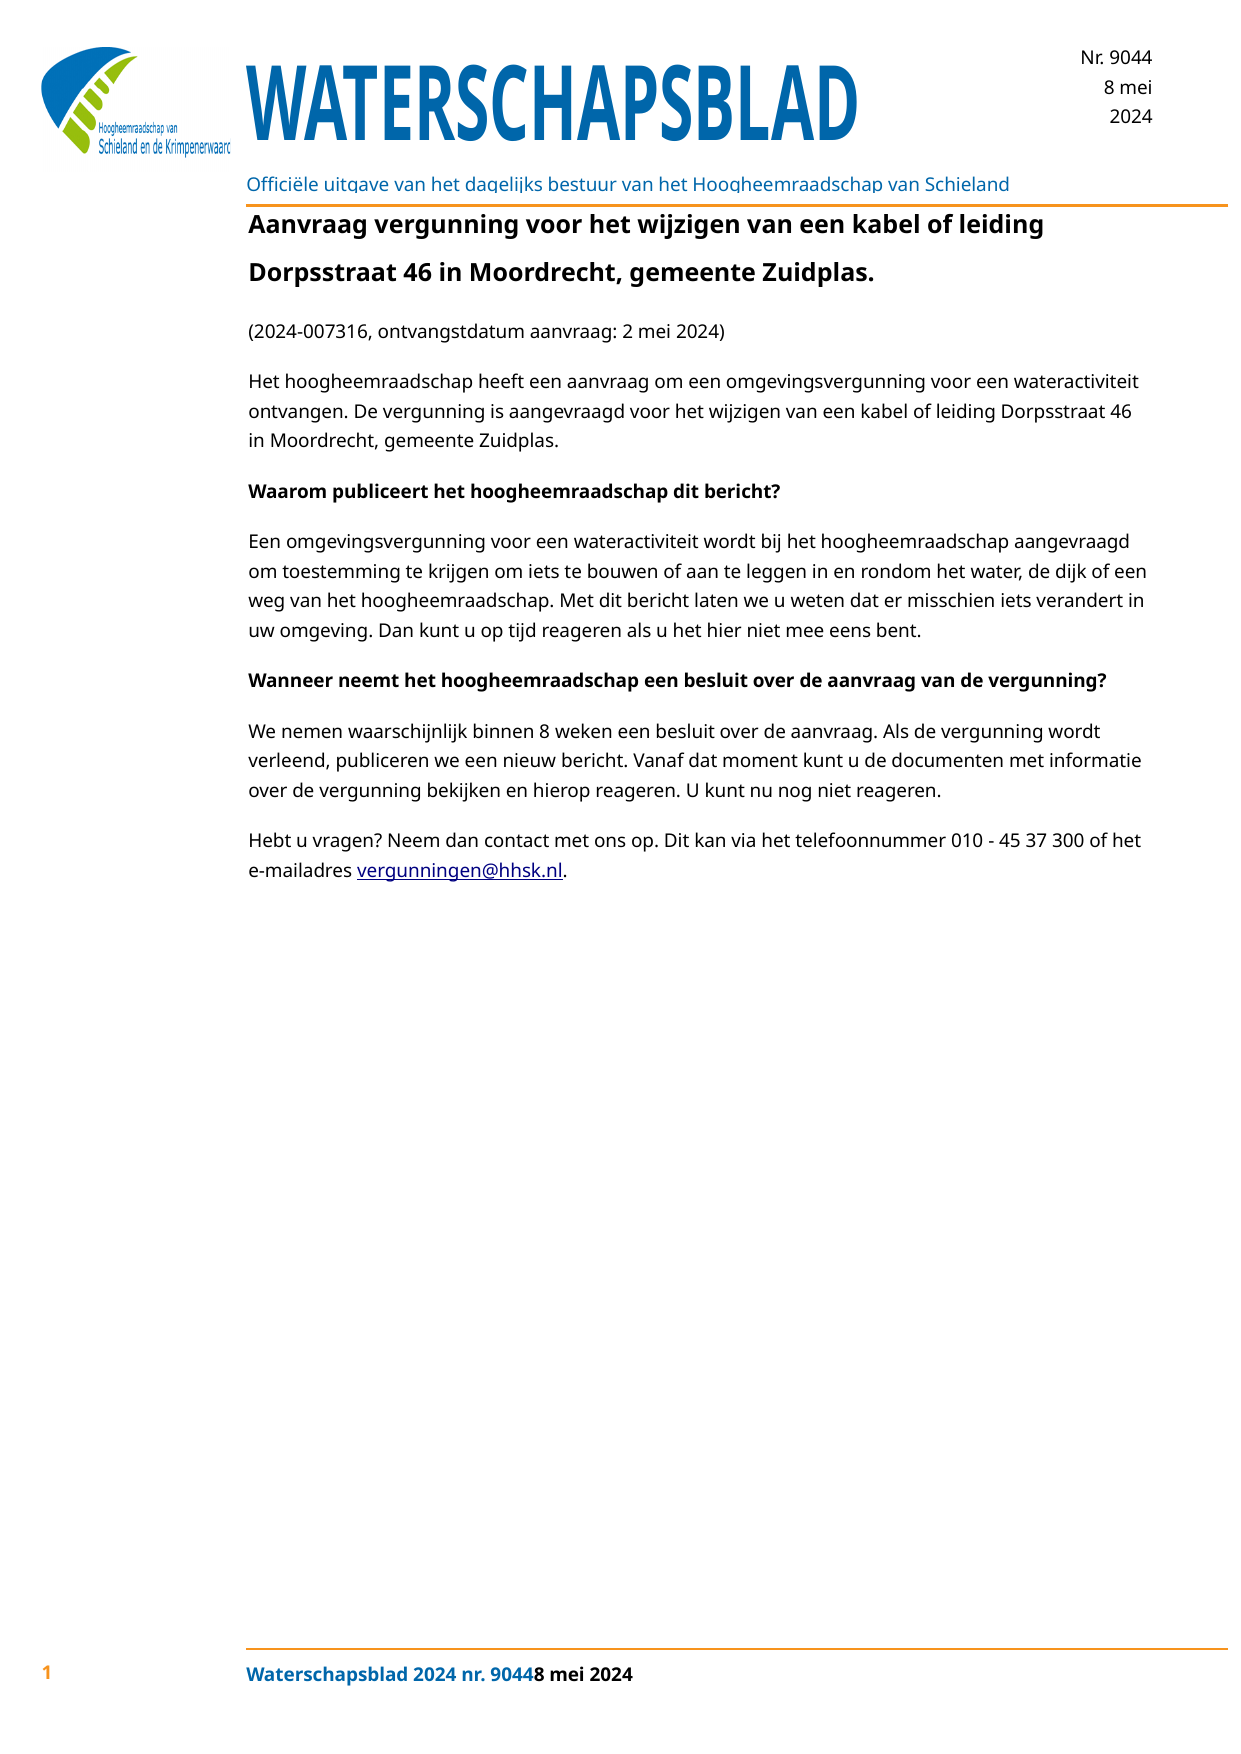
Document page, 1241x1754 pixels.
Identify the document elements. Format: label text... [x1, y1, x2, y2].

text Een omgevingsvergunning voor een wateractiviteit wordt bij het hoogheemraadschap aangevraagd om toestemming te krijgen om iets te bouwen of aan te leggen in en rondom het water, de dijk of een weg van het hoogheemraadschap. Met dit bericht laten we u weten dat er misschien iets verandert in uw omgeving. Dan kunt u op tijd reageren als u het hier niet mee eens bent. [248, 528, 1152, 643]
text (2024-007316, ontvangstdatum aanvraag: 2 mei 2024) [248, 318, 1152, 344]
picture [41, 47, 231, 172]
text Wanneer neemt het hoogheemraadschap een besluit over de aanvraag van de vergunning? [248, 667, 1152, 693]
text Aanvraag vergunning voor het wijzigen van een kabel of leiding Dorpsstraat 46 in Moordrecht, gemeente Zuidplas. [248, 207, 1152, 288]
text Hebt u vragen? Neem dan contact met ons op. Dit kan via het telefoonnummer 010 - 45 37 300 of het e-mailadres vergunningen@hhsk.nl. [248, 827, 1152, 883]
text We nemen waarschijnlijk binnen 8 weken een besluit over de aanvraag. Als de vergunning wordt verleend, publiceren we een nieuw bericht. Vanaf dat moment kunt u de documenten met informatie over de vergunning bekijken en hierop reageren. U kunt nu nog niet reageren. [248, 718, 1152, 803]
text Waarom publiceert het hoogheemraadschap dit bericht? [248, 478, 1152, 504]
text Het hoogheemraadschap heeft een aanvraag om een omgevingsvergunning voor een wateractiviteit ontvangen. De vergunning is aangevraagd voor het wijzigen van een kabel of leiding Dorpsstraat 46 in Moordrecht, gemeente Zuidplas. [248, 368, 1152, 453]
